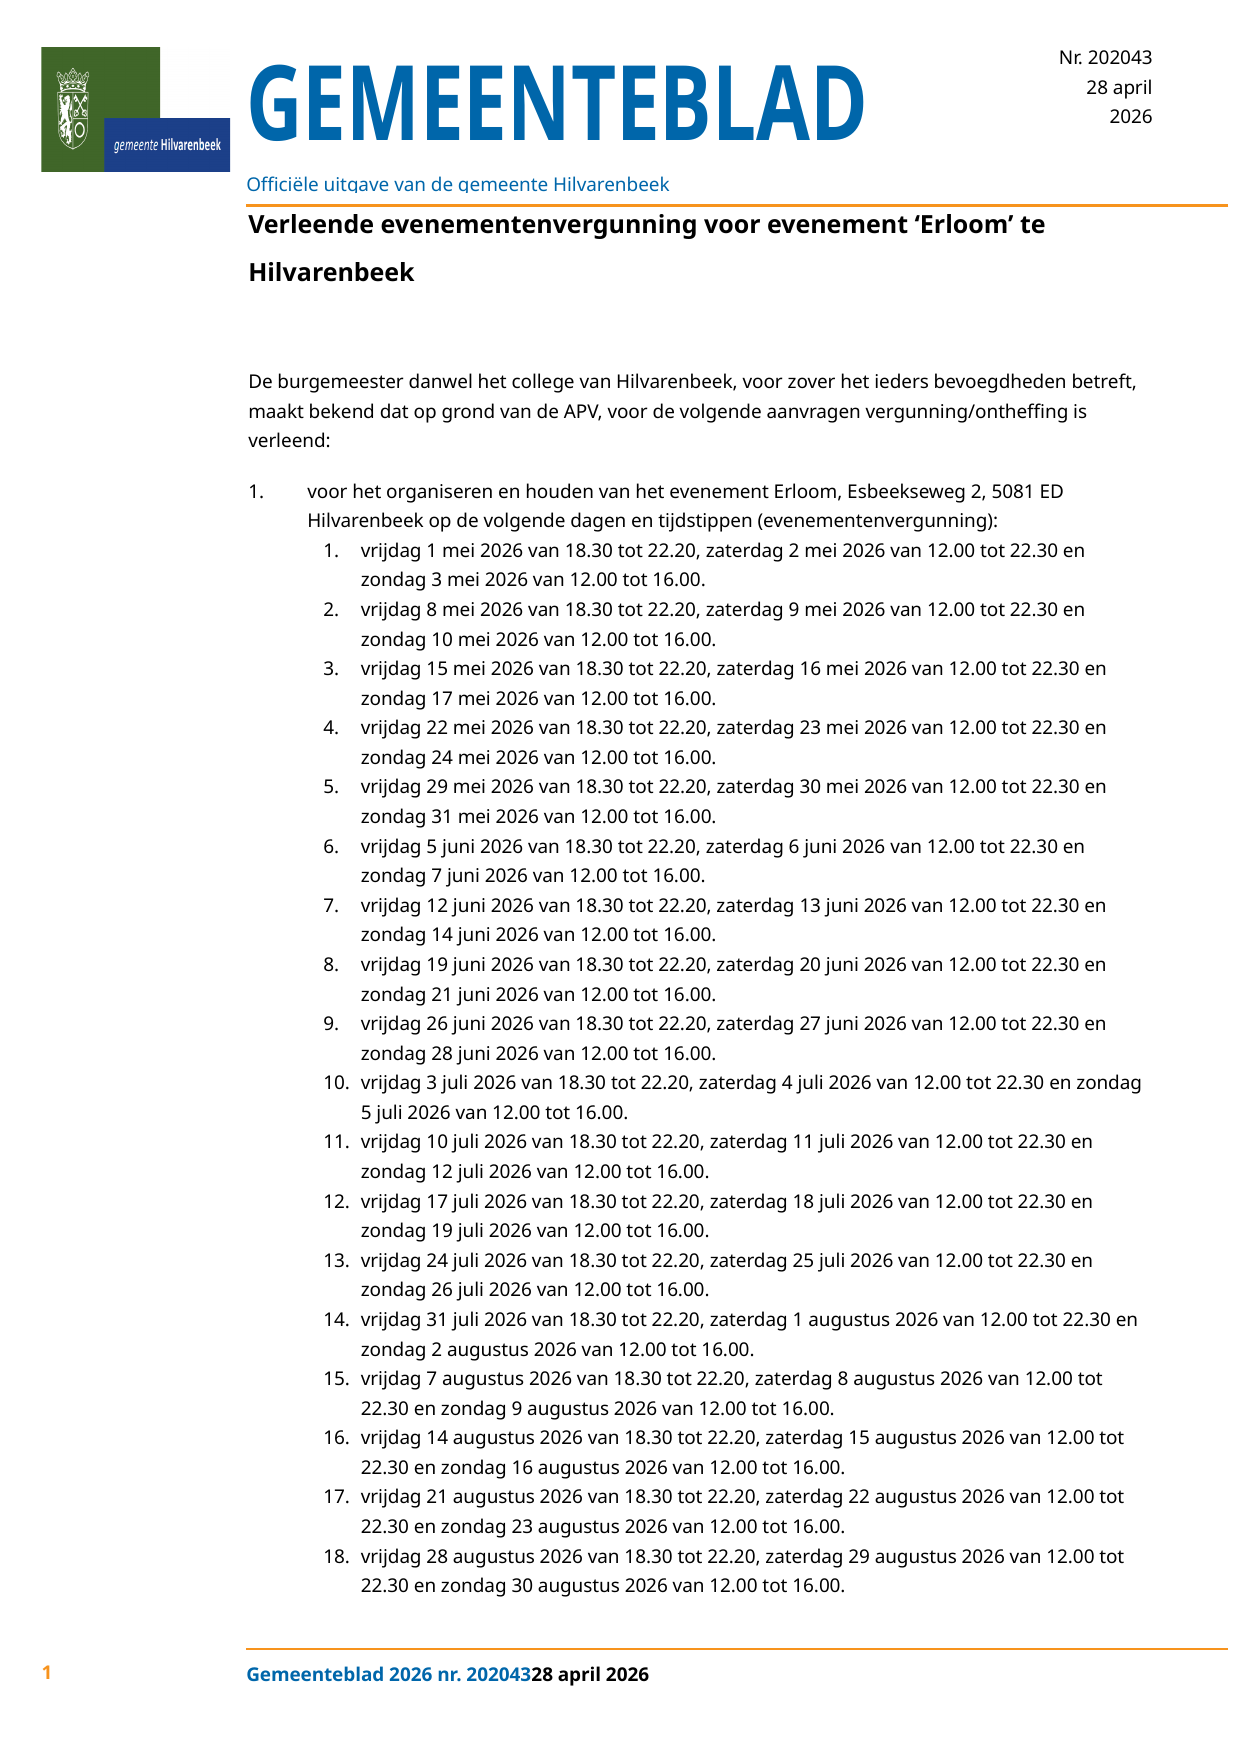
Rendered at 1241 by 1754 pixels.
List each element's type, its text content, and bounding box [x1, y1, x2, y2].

list vrijdag 1 mei 2026 van 18.30 tot 22.20, zaterdag 2 mei 2026 van 12.00 tot 22.30 en zondag 3 mei 2026 van 12.00 tot 16.00. [323, 537, 1152, 592]
list vrijdag 12 juni 2026 van 18.30 tot 22.20, zaterdag 13 juni 2026 van 12.00 tot 22.30 en zondag 14 juni 2026 van 12.00 tot 16.00. [323, 892, 1152, 947]
list vrijdag 24 juli 2026 van 18.30 tot 22.20, zaterdag 25 juli 2026 van 12.00 tot 22.30 en zondag 26 juli 2026 van 12.00 tot 16.00. [323, 1247, 1152, 1302]
text De burgemeester danwel het college van Hilvarenbeek, voor zover het ieders bevoegdheden betreft, maakt bekend dat op grond van de APV, voor de volgende aanvragen vergunning/ontheffing is verleend: [248, 368, 1152, 453]
list vrijdag 3 juli 2026 van 18.30 tot 22.20, zaterdag 4 juli 2026 van 12.00 tot 22.30 en zondag 5 juli 2026 van 12.00 tot 16.00. [323, 1069, 1152, 1125]
list vrijdag 26 juni 2026 van 18.30 tot 22.20, zaterdag 27 juni 2026 van 12.00 tot 22.30 en zondag 28 juni 2026 van 12.00 tot 16.00. [323, 1010, 1152, 1066]
list vrijdag 15 mei 2026 van 18.30 tot 22.20, zaterdag 16 mei 2026 van 12.00 tot 22.30 en zondag 17 mei 2026 van 12.00 tot 16.00. [323, 655, 1152, 711]
picture [41, 47, 231, 172]
list voor het organiseren en houden van het evenement Erloom, Esbeekseweg 2, 5081 ED Hilvarenbeek op de volgende dagen en tijdstippen (evenementenvergunning): [248, 478, 1152, 533]
list vrijdag 29 mei 2026 van 18.30 tot 22.20, zaterdag 30 mei 2026 van 12.00 tot 22.30 en zondag 31 mei 2026 van 12.00 tot 16.00. [323, 774, 1152, 829]
list vrijdag 22 mei 2026 van 18.30 tot 22.20, zaterdag 23 mei 2026 van 12.00 tot 22.30 en zondag 24 mei 2026 van 12.00 tot 16.00. [323, 714, 1152, 770]
list vrijdag 21 augustus 2026 van 18.30 tot 22.20, zaterdag 22 augustus 2026 van 12.00 tot 22.30 en zondag 23 augustus 2026 van 12.00 tot 16.00. [323, 1484, 1152, 1539]
list vrijdag 7 augustus 2026 van 18.30 tot 22.20, zaterdag 8 augustus 2026 van 12.00 tot 22.30 en zondag 9 augustus 2026 van 12.00 tot 16.00. [323, 1365, 1152, 1421]
list vrijdag 10 juli 2026 van 18.30 tot 22.20, zaterdag 11 juli 2026 van 12.00 tot 22.30 en zondag 12 juli 2026 van 12.00 tot 16.00. [323, 1129, 1152, 1184]
list vrijdag 5 juni 2026 van 18.30 tot 22.20, zaterdag 6 juni 2026 van 12.00 tot 22.30 en zondag 7 juni 2026 van 12.00 tot 16.00. [323, 833, 1152, 888]
list vrijdag 31 juli 2026 van 18.30 tot 22.20, zaterdag 1 augustus 2026 van 12.00 tot 22.30 en zondag 2 augustus 2026 van 12.00 tot 16.00. [323, 1306, 1152, 1362]
list vrijdag 28 augustus 2026 van 18.30 tot 22.20, zaterdag 29 augustus 2026 van 12.00 tot 22.30 en zondag 30 augustus 2026 van 12.00 tot 16.00. [323, 1543, 1152, 1598]
list vrijdag 19 juni 2026 van 18.30 tot 22.20, zaterdag 20 juni 2026 van 12.00 tot 22.30 en zondag 21 juni 2026 van 12.00 tot 16.00. [323, 951, 1152, 1007]
list vrijdag 8 mei 2026 van 18.30 tot 22.20, zaterdag 9 mei 2026 van 12.00 tot 22.30 en zondag 10 mei 2026 van 12.00 tot 16.00. [323, 596, 1152, 652]
text Verleende evenementenvergunning voor evenement ‘Erloom’ te Hilvarenbeek [248, 207, 1152, 288]
list vrijdag 17 juli 2026 van 18.30 tot 22.20, zaterdag 18 juli 2026 van 12.00 tot 22.30 en zondag 19 juli 2026 van 12.00 tot 16.00. [323, 1188, 1152, 1243]
list vrijdag 14 augustus 2026 van 18.30 tot 22.20, zaterdag 15 augustus 2026 van 12.00 tot 22.30 en zondag 16 augustus 2026 van 12.00 tot 16.00. [323, 1424, 1152, 1480]
